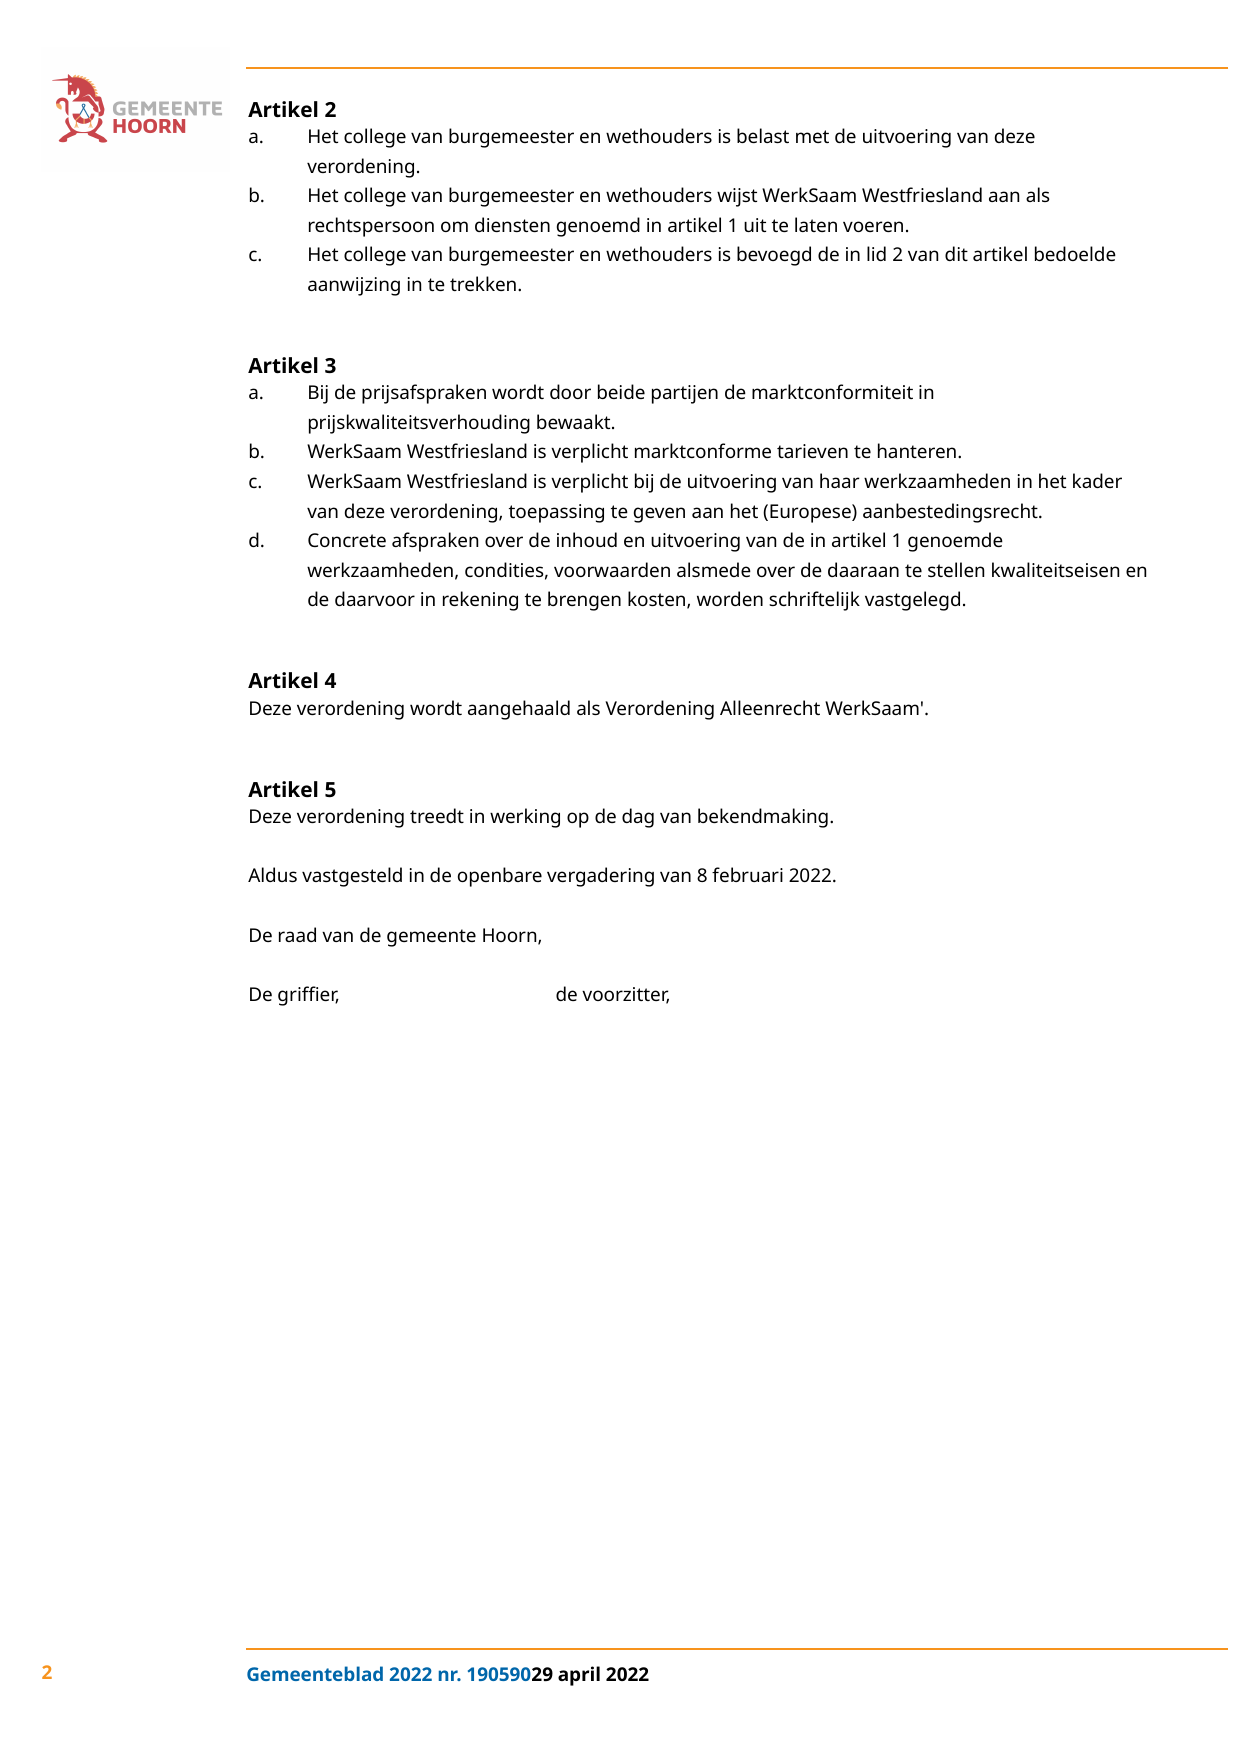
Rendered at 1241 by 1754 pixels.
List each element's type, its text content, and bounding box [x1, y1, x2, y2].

list WerkSaam Westfriesland is verplicht marktconforme tarieven te hanteren. [248, 439, 1152, 464]
text Artikel 5 [248, 775, 1152, 803]
list WerkSaam Westfriesland is verplicht bij de uitvoering van haar werkzaamheden in het kader van deze verordening, toepassing te geven aan het (Europese) aanbestedingsrecht. [248, 468, 1152, 524]
list Het college van burgemeester en wethouders is bevoegd de in lid 2 van dit artikel bedoelde aanwijzing in te trekken. [248, 242, 1152, 297]
list Concrete afspraken over de inhoud en uitvoering van de in artikel 1 genoemde werkzaamheden, condities, voorwaarden alsmede over de daaraan te stellen kwaliteitseisen en de daarvoor in rekening te brengen kosten, worden schriftelijk vastgelegd. [248, 527, 1152, 612]
text Aldus vastgesteld in de openbare vergadering van 8 februari 2022. [248, 863, 1152, 888]
text De raad van de gemeente Hoorn, [248, 922, 1152, 948]
text Artikel 4 [248, 667, 1152, 695]
list Het college van burgemeester en wethouders wijst WerkSaam Westfriesland aan als rechtspersoon om diensten genoemd in artikel 1 uit te laten voeren. [248, 182, 1152, 238]
text Deze verordening treedt in werking op de dag van bekendmaking. [248, 803, 1152, 829]
picture [41, 47, 231, 172]
text De griffier, de voorzitter, [248, 981, 1152, 1007]
text Artikel 2 [248, 95, 1152, 123]
list Bij de prijsafspraken wordt door beide partijen de marktconformiteit in prijskwaliteitsverhouding bewaakt. [248, 379, 1152, 435]
text Deze verordening wordt aangehaald als Verordening Alleenrecht WerkSaam'. [248, 695, 1152, 721]
list Het college van burgemeester en wethouders is belast met de uitvoering van deze verordening. [248, 123, 1152, 178]
text Artikel 3 [248, 351, 1152, 379]
